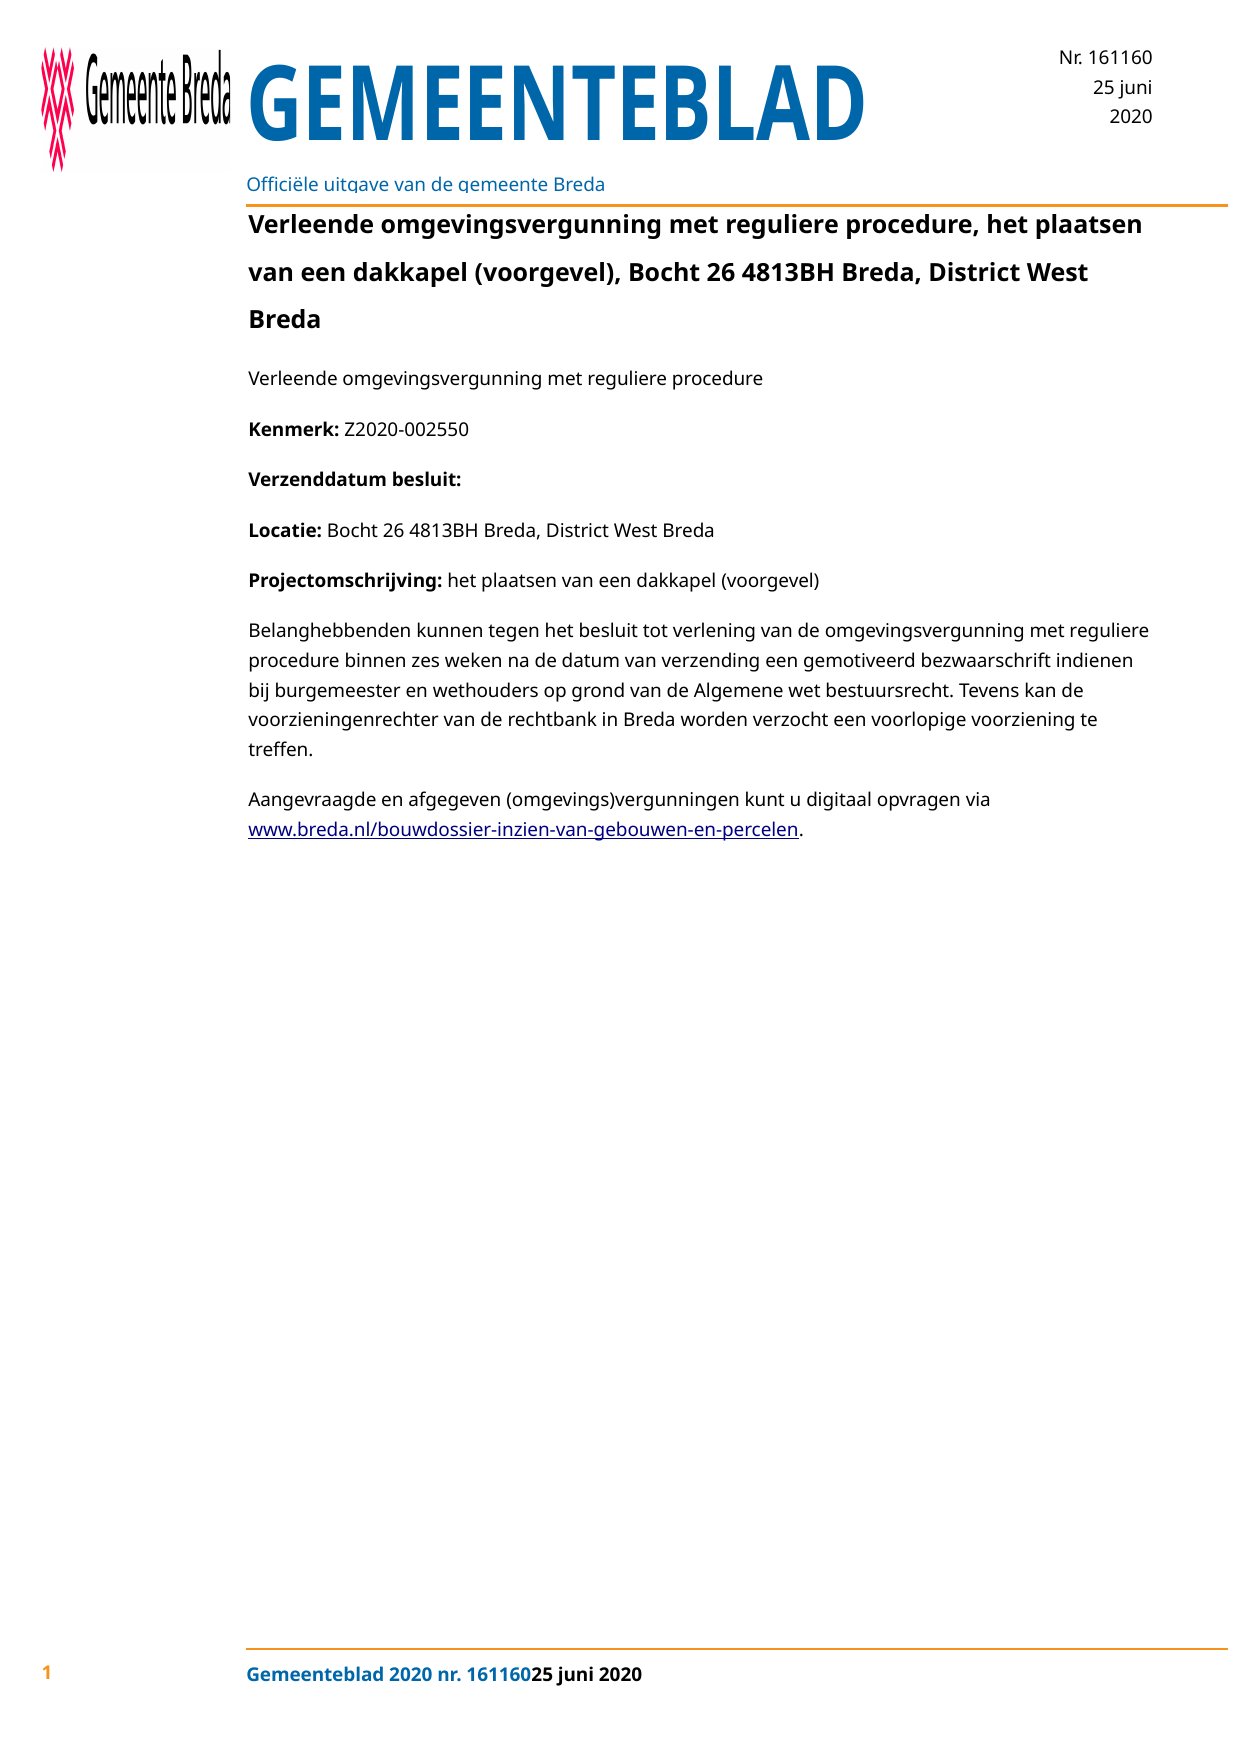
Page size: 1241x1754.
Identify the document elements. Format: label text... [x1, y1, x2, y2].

text Kenmerk: Z2020-002550 [248, 416, 1152, 442]
text Aangevraagde en afgegeven (omgevings)vergunningen kunt u digitaal opvragen via www.breda.nl/bouwdossier-inzien-van-gebouwen-en-percelen. [248, 786, 1152, 842]
text Verleende omgevingsvergunning met reguliere procedure [248, 366, 1152, 391]
text Belanghebbenden kunnen tegen het besluit tot verlening van de omgevingsvergunning met reguliere procedure binnen zes weken na de datum van verzending een gemotiveerd bezwaarschrift indienen bij burgemeester en wethouders op grond van de Algemene wet bestuursrecht. Tevens kan de voorzieningenrechter van de rechtbank in Breda worden verzocht een voorlopige voorziening te treffen. [248, 618, 1152, 762]
text Locatie: Bocht 26 4813BH Breda, District West Breda [248, 517, 1152, 542]
text Verzenddatum besluit: [248, 466, 1152, 492]
picture [41, 47, 231, 172]
text Verleende omgevingsvergunning met reguliere procedure, het plaatsen van een dakkapel (voorgevel), Bocht 26 4813BH Breda, District West Breda [248, 207, 1152, 336]
text Projectomschrijving: het plaatsen van een dakkapel (voorgevel) [248, 567, 1152, 593]
